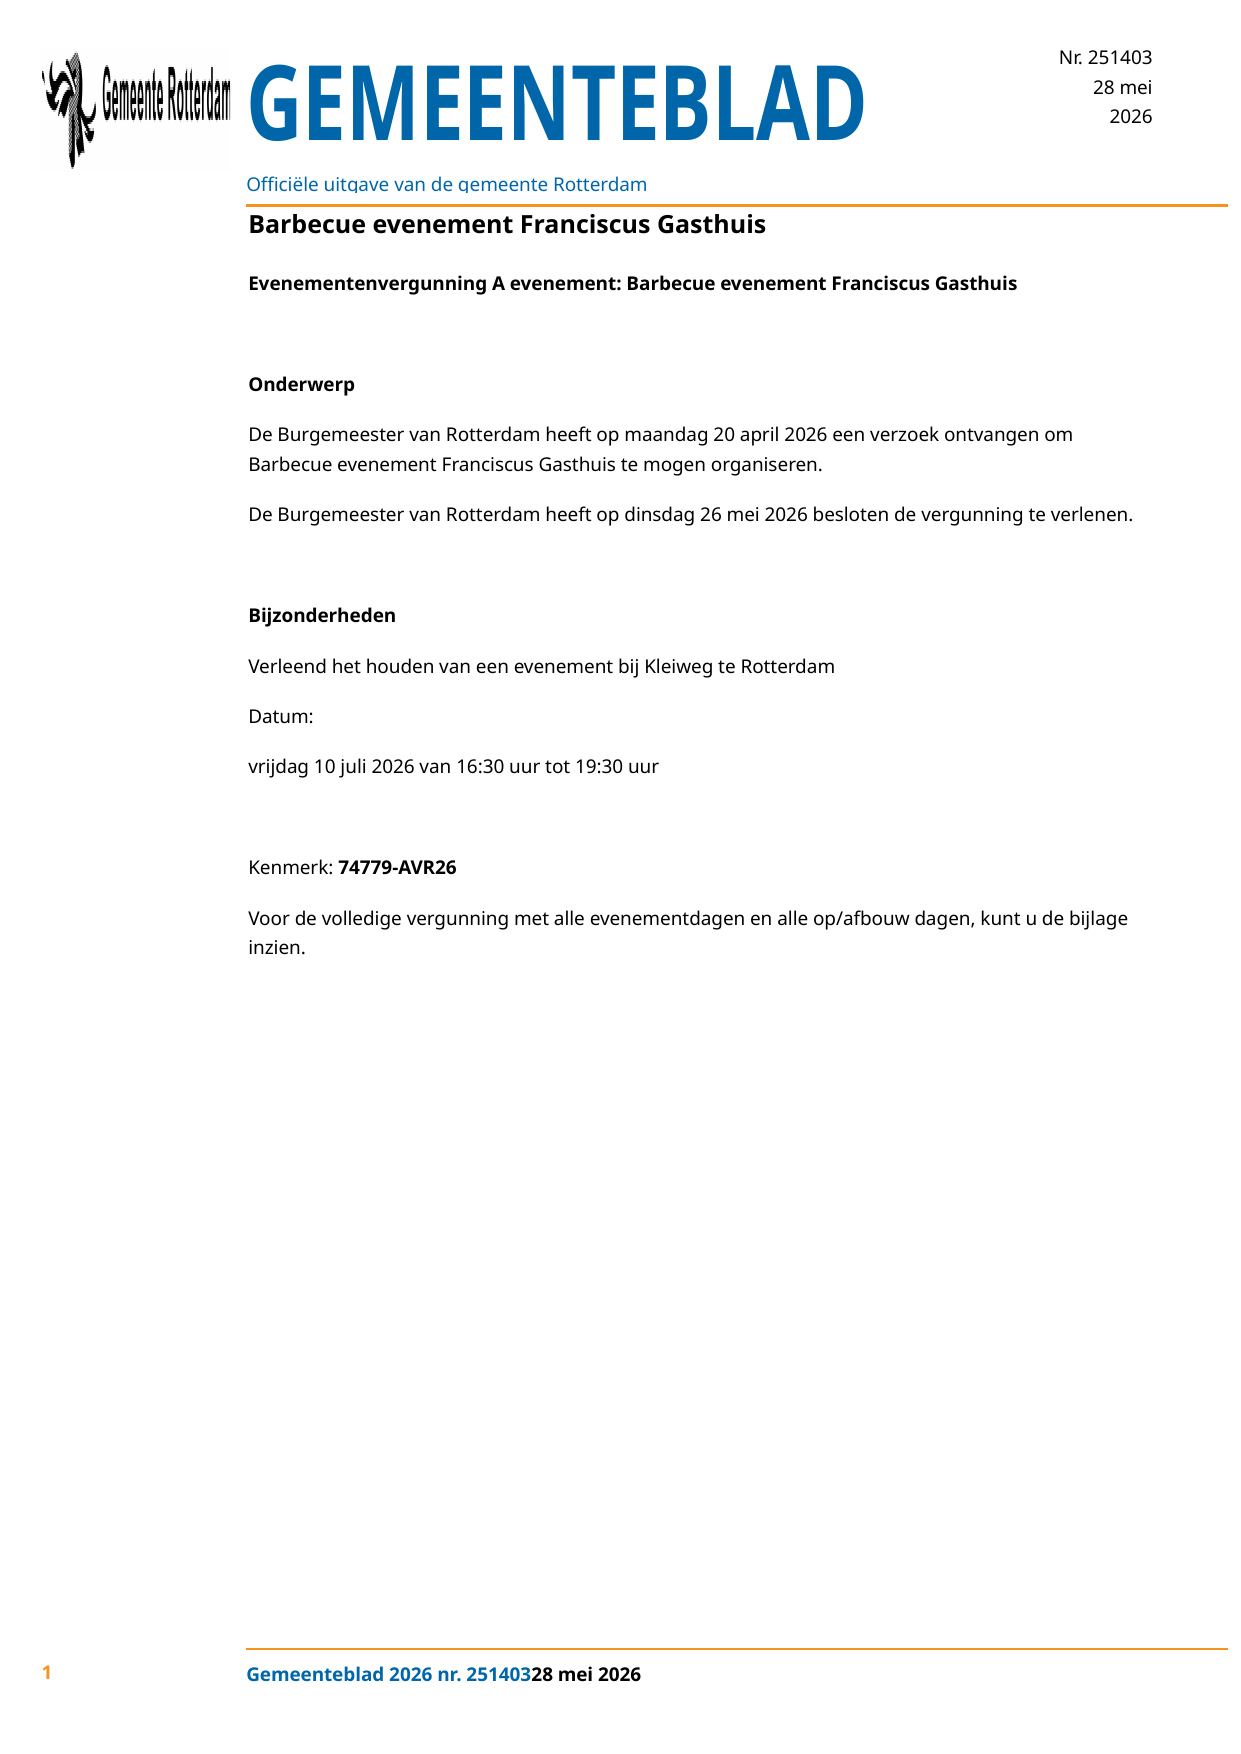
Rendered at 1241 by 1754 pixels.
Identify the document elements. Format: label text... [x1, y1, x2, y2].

text vrijdag 10 juli 2026 van 16:30 uur tot 19:30 uur [248, 754, 1152, 779]
text De Burgemeester van Rotterdam heeft op maandag 20 april 2026 een verzoek ontvangen om Barbecue evenement Franciscus Gasthuis te mogen organiseren. [248, 422, 1152, 477]
text Onderwerp [248, 371, 1152, 397]
text Barbecue evenement Franciscus Gasthuis [248, 207, 1152, 241]
picture [41, 47, 231, 172]
text Voor de volledige vergunning met alle evenementdagen en alle op/afbouw dagen, kunt u de bijlage inzien. [248, 905, 1152, 960]
text Evenementenvergunning A evenement: Barbecue evenement Franciscus Gasthuis [248, 270, 1152, 296]
text Bijzonderheden [248, 602, 1152, 628]
text De Burgemeester van Rotterdam heeft op dinsdag 26 mei 2026 besloten de vergunning te verlenen. [248, 502, 1152, 527]
text Verleend het houden van een evenement bij Kleiweg te Rotterdam [248, 653, 1152, 678]
text Datum: [248, 703, 1152, 729]
text Kenmerk: 74779-AVR26 [248, 854, 1152, 880]
